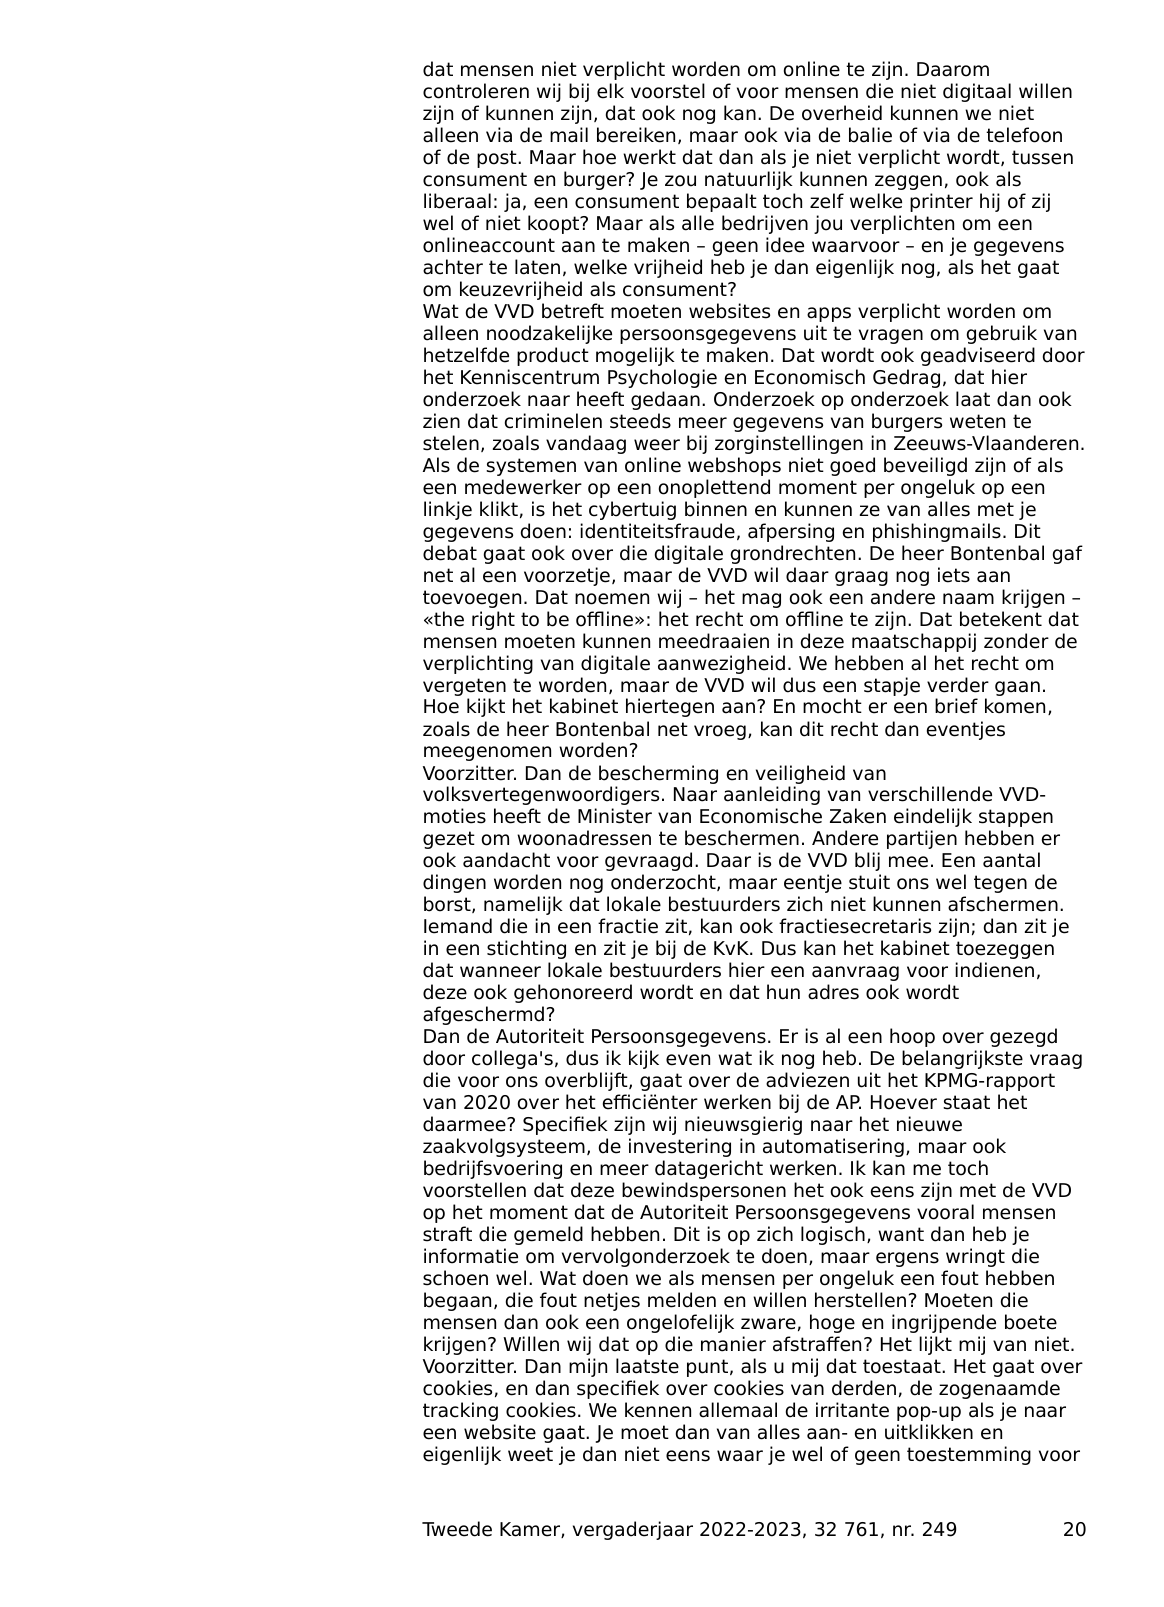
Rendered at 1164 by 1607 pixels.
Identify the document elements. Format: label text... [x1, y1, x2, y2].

text Wat de VVD betreft moeten websites en apps verplicht worden om alleen noodzakelijke persoonsgegevens uit te vragen om gebruik van hetzelfde product mogelijk te maken. Dat wordt ook geadviseerd door het Kenniscentrum Psychologie en Economisch Gedrag, dat hier onderzoek naar heeft gedaan. Onderzoek op onderzoek laat dan ook zien dat criminelen steeds meer gegevens van burgers weten te stelen, zoals vandaag weer bij zorginstellingen in Zeeuws-Vlaanderen. Als de systemen van online webshops niet goed beveiligd zijn of als een medewerker op een onoplettend moment per ongeluk op een linkje klikt, is het cybertuig binnen en kunnen ze van alles met je gegevens doen: identiteitsfraude, afpersing en phishingmails. Dit debat gaat ook over die digitale grondrechten. De heer Bontenbal gaf net al een voorzetje, maar de VVD wil daar graag nog iets aan toevoegen. Dat noemen wij – het mag ook een andere naam krijgen – «the right to be offline»: het recht om offline te zijn. Dat betekent dat mensen moeten kunnen meedraaien in deze maatschappij zonder de verplichting van digitale aanwezigheid. We hebben al het recht om vergeten te worden, maar de VVD wil dus een stapje verder gaan. Hoe kijkt het kabinet hiertegen aan? En mocht er een brief komen, zoals de heer Bontenbal net vroeg, kan dit recht dan eventjes meegenomen worden? [422, 301, 1087, 762]
text Voorzitter. Dan mijn laatste punt, als u mij dat toestaat. Het gaat over cookies, en dan specifiek over cookies van derden, de zogenaamde tracking cookies. We kennen allemaal de irritante pop-up als je naar een website gaat. Je moet dan van alles aan- en uitklikken en eigenlijk weet je dan niet eens waar je wel of geen toestemming voor [422, 1356, 1087, 1466]
text Dan de Autoriteit Persoonsgegevens. Er is al een hoop over gezegd door collega's, dus ik kijk even wat ik nog heb. De belangrijkste vraag die voor ons overblijft, gaat over de adviezen uit het KPMG-rapport van 2020 over het efficiënter werken bij de AP. Hoever staat het daarmee? Specifiek zijn wij nieuwsgierig naar het nieuwe zaakvolgsysteem, de investering in automatisering, maar ook bedrijfsvoering en meer datagericht werken. Ik kan me toch voorstellen dat deze bewindspersonen het ook eens zijn met de VVD op het moment dat de Autoriteit Persoonsgegevens vooral mensen straft die gemeld hebben. Dit is op zich logisch, want dan heb je informatie om vervolgonderzoek te doen, maar ergens wringt die schoen wel. Wat doen we als mensen per ongeluk een fout hebben begaan, die fout netjes melden en willen herstellen? Moeten die mensen dan ook een ongelofelijk zware, hoge en ingrijpende boete krijgen? Willen wij dat op die manier afstraffen? Het lijkt mij van niet. [422, 1026, 1087, 1356]
text Voorzitter. Dan de bescherming en veiligheid van volksvertegenwoordigers. Naar aanleiding van verschillende VVD-moties heeft de Minister van Economische Zaken eindelijk stappen gezet om woonadressen te beschermen. Andere partijen hebben er ook aandacht voor gevraagd. Daar is de VVD blij mee. Een aantal dingen worden nog onderzocht, maar eentje stuit ons wel tegen de borst, namelijk dat lokale bestuurders zich niet kunnen afschermen. Iemand die in een fractie zit, kan ook fractiesecretaris zijn; dan zit je in een stichting en zit je bij de KvK. Dus kan het kabinet toezeggen dat wanneer lokale bestuurders hier een aanvraag voor indienen, deze ook gehonoreerd wordt en dat hun adres ook wordt afgeschermd? [422, 762, 1087, 1026]
text dat mensen niet verplicht worden om online te zijn. Daarom controleren wij bij elk voorstel of voor mensen die niet digitaal willen zijn of kunnen zijn, dat ook nog kan. De overheid kunnen we niet alleen via de mail bereiken, maar ook via de balie of via de telefoon of de post. Maar hoe werkt dat dan als je niet verplicht wordt, tussen consument en burger? Je zou natuurlijk kunnen zeggen, ook als liberaal: ja, een consument bepaalt toch zelf welke printer hij of zij wel of niet koopt? Maar als alle bedrijven jou verplichten om een onlineaccount aan te maken – geen idee waarvoor – en je gegevens achter te laten, welke vrijheid heb je dan eigenlijk nog, als het gaat om keuzevrijheid als consument? [422, 59, 1087, 301]
